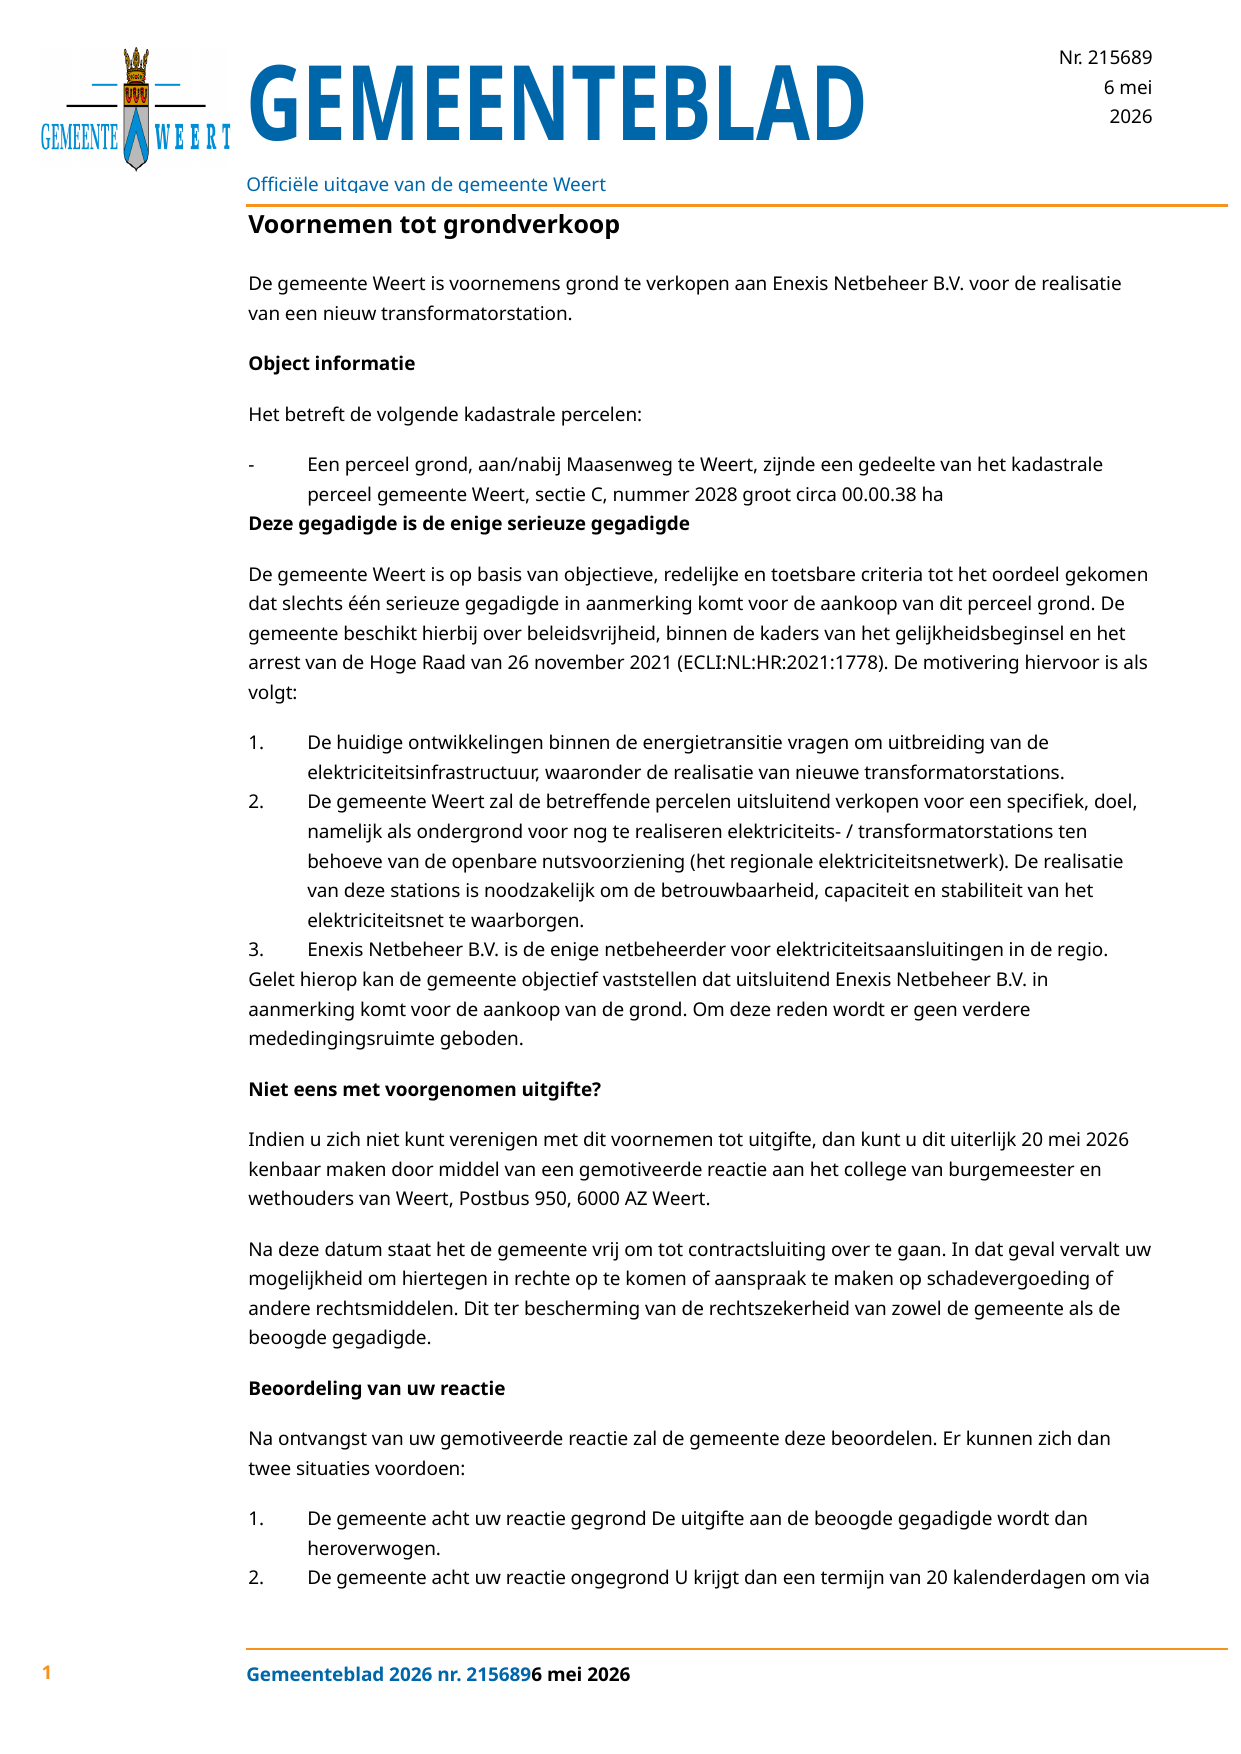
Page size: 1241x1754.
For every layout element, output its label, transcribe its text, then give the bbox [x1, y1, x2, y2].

text Voornemen tot grondverkoop [248, 207, 1152, 241]
text Niet eens met voorgenomen uitgifte? [248, 1076, 1152, 1101]
text Na deze datum staat het de gemeente vrij om tot contractsluiting over te gaan. In dat geval vervalt uw mogelijkheid om hiertegen in rechte op te komen of aanspraak te maken op schadevergoeding of andere rechtsmiddelen. Dit ter bescherming van de rechtszekerheid van zowel de gemeente als de beoogde gegadigde. [248, 1236, 1152, 1350]
text Object informatie [248, 350, 1152, 376]
list De gemeente acht uw reactie gegrond De uitgifte aan de beoogde gegadigde wordt dan heroverwogen. [248, 1505, 1152, 1561]
list De gemeente acht uw reactie ongegrond U krijgt dan een termijn van 20 kalenderdagen om via [248, 1564, 1152, 1590]
text Gelet hierop kan de gemeente objectief vaststellen dat uitsluitend Enexis Netbeheer B.V. in aanmerking komt voor de aankoop van de grond. Om deze reden wordt er geen verdere mededingingsruimte geboden. [248, 966, 1152, 1051]
picture [41, 47, 231, 172]
list De huidige ontwikkelingen binnen de energietransitie vragen om uitbreiding van de elektriciteitsinfrastructuur, waaronder de realisatie van nieuwe transformatorstations. [248, 729, 1152, 785]
text Na ontvangst van uw gemotiveerde reactie zal de gemeente deze beoordelen. Er kunnen zich dan twee situaties voordoen: [248, 1425, 1152, 1481]
text Het betreft de volgende kadastrale percelen: [248, 401, 1152, 426]
text Deze gegadigde is de enige serieuze gegadigde [248, 510, 1152, 536]
list Een perceel grond, aan/nabij Maasenweg te Weert, zijnde een gedeelte van het kadastrale perceel gemeente Weert, sectie C, nummer 2028 groot circa 00.00.38 ha [248, 451, 1152, 506]
list Enexis Netbeheer B.V. is de enige netbeheerder voor elektriciteitsaansluitingen in de regio. [248, 937, 1152, 962]
text Indien u zich niet kunt verenigen met dit voornemen tot uitgifte, dan kunt u dit uiterlijk 20 mei 2026 kenbaar maken door middel van een gemotiveerde reactie aan het college van burgemeester en wethouders van Weert, Postbus 950, 6000 AZ Weert. [248, 1126, 1152, 1211]
text De gemeente Weert is voornemens grond te verkopen aan Enexis Netbeheer B.V. voor de realisatie van een nieuw transformatorstation. [248, 270, 1152, 326]
text Beoordeling van uw reactie [248, 1375, 1152, 1401]
list De gemeente Weert zal de betreffende percelen uitsluitend verkopen voor een specifiek, doel, namelijk als ondergrond voor nog te realiseren elektriciteits- / transformatorstations ten behoeve van de openbare nutsvoorziening (het regionale elektriciteitsnetwerk). De realisatie van deze stations is noodzakelijk om de betrouwbaarheid, capaciteit en stabiliteit van het elektriciteitsnet te waarborgen. [248, 789, 1152, 933]
text De gemeente Weert is op basis van objectieve, redelijke en toetsbare criteria tot het oordeel gekomen dat slechts één serieuze gegadigde in aanmerking komt voor de aankoop van dit perceel grond. De gemeente beschikt hierbij over beleidsvrijheid, binnen de kaders van het gelijkheidsbeginsel en het arrest van de Hoge Raad van 26 november 2021 (ECLI:NL:HR:2021:1778). De motivering hiervoor is als volgt: [248, 561, 1152, 705]
